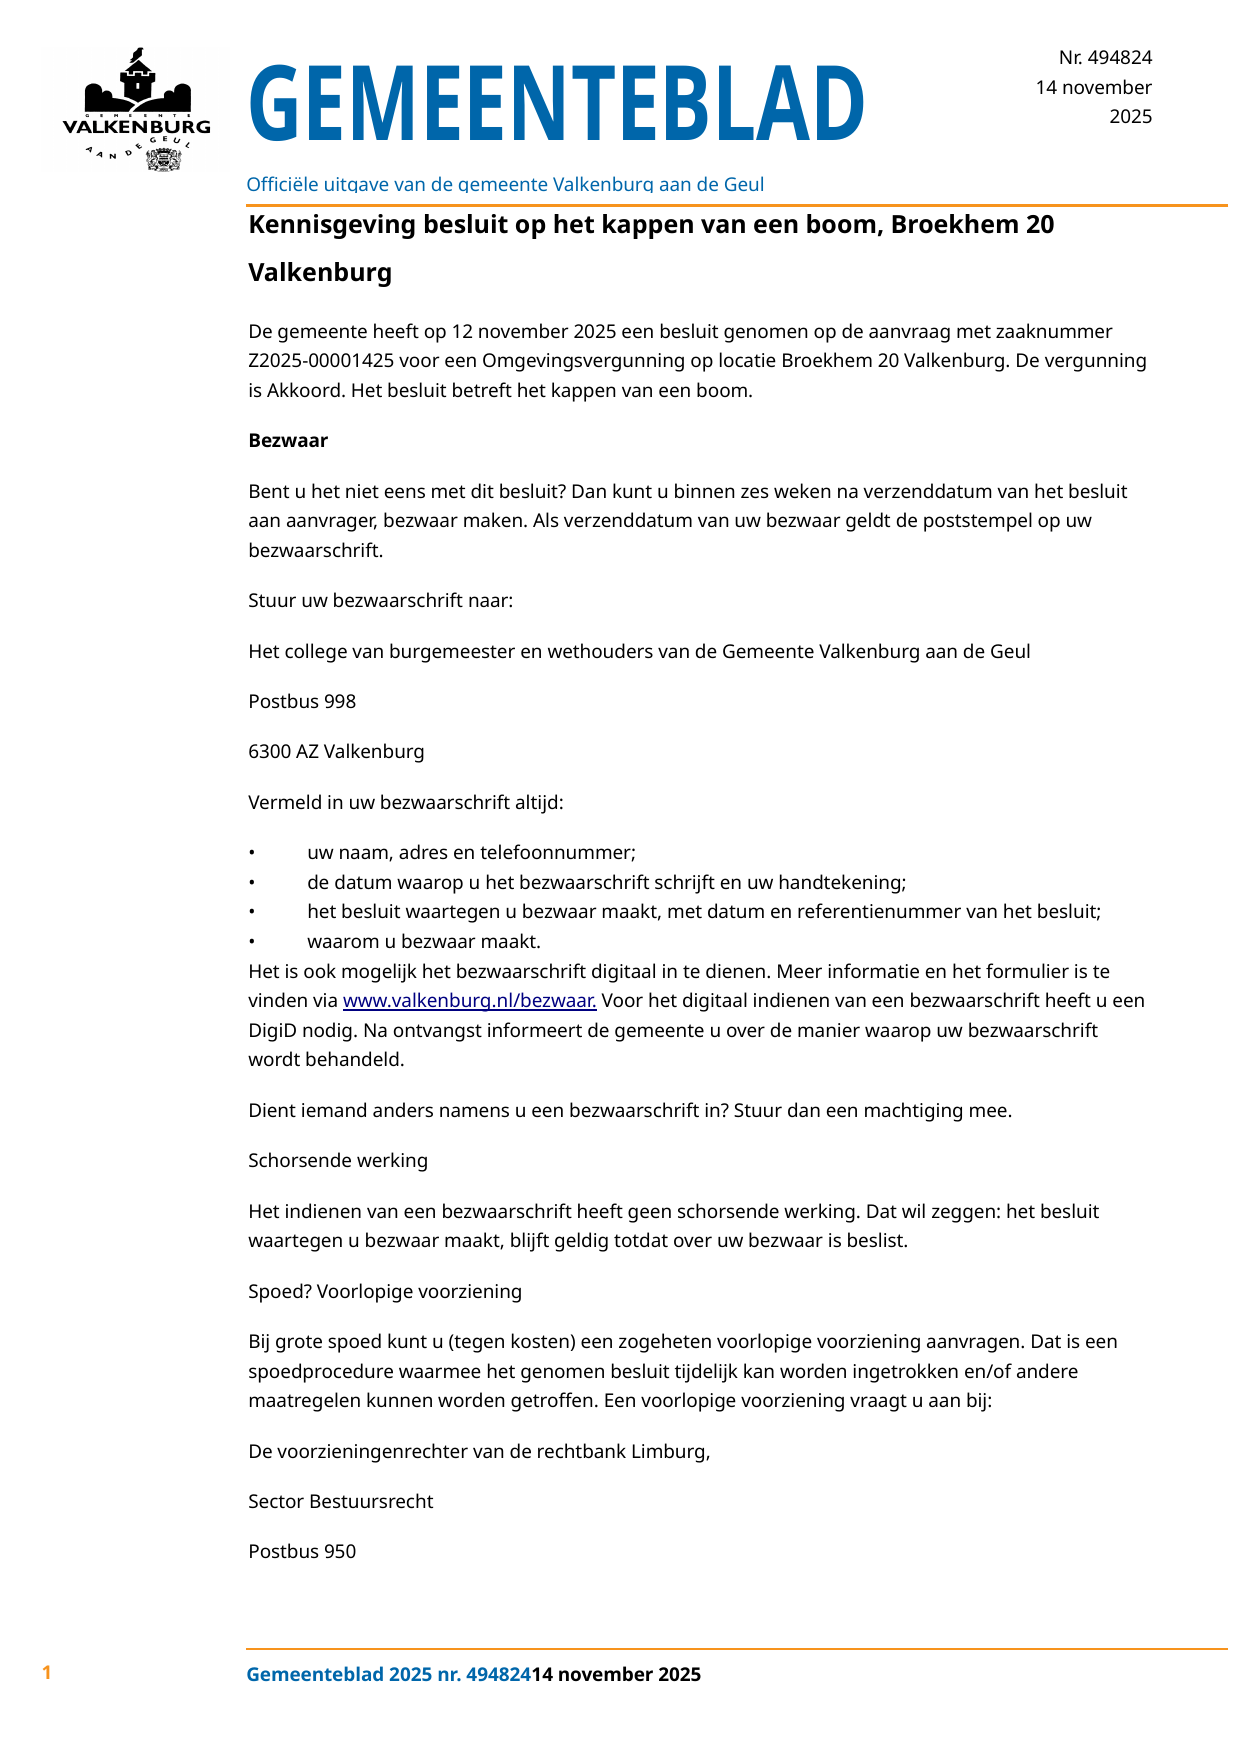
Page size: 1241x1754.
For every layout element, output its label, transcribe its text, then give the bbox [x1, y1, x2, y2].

text Stuur uw bezwaarschrift naar: [248, 587, 1152, 613]
list uw naam, adres en telefoonnummer; [248, 839, 1152, 865]
list de datum waarop u het bezwaarschrift schrijft en uw handtekening; [248, 869, 1152, 895]
text Het college van burgemeester en wethouders van de Gemeente Valkenburg aan de Geul [248, 638, 1152, 664]
list het besluit waartegen u bezwaar maakt, met datum en referentienummer van het besluit; [248, 899, 1152, 924]
text Sector Bestuursrecht [248, 1488, 1152, 1514]
text Postbus 998 [248, 688, 1152, 714]
text Het is ook mogelijk het bezwaarschrift digitaal in te dienen. Meer informatie en het formulier is te vinden via www.valkenburg.nl/bezwaar. Voor het digitaal indienen van een bezwaarschrift heeft u een DigiD nodig. Na ontvangst informeert de gemeente u over de manier waarop uw bezwaarschrift wordt behandeld. [248, 958, 1152, 1072]
text Bent u het niet eens met dit besluit? Dan kunt u binnen zes weken na verzenddatum van het besluit aan aanvrager, bezwaar maken. Als verzenddatum van uw bezwaar geldt de poststempel op uw bezwaarschrift. [248, 478, 1152, 563]
text De gemeente heeft op 12 november 2025 een besluit genomen op de aanvraag met zaaknummer Z2025-00001425 voor een Omgevingsvergunning op locatie Broekhem 20 Valkenburg. De vergunning is Akkoord. Het besluit betreft het kappen van een boom. [248, 318, 1152, 403]
text Vermeld in uw bezwaarschrift altijd: [248, 789, 1152, 815]
text Bij grote spoed kunt u (tegen kosten) een zogeheten voorlopige voorziening aanvragen. Dat is een spoedprocedure waarmee het genomen besluit tijdelijk kan worden ingetrokken en/of andere maatregelen kunnen worden getroffen. Een voorlopige voorziening vraagt u aan bij: [248, 1328, 1152, 1413]
text Het indienen van een bezwaarschrift heeft geen schorsende werking. Dat wil zeggen: het besluit waartegen u bezwaar maakt, blijft geldig totdat over uw bezwaar is beslist. [248, 1198, 1152, 1253]
text Kennisgeving besluit op het kappen van een boom, Broekhem 20 Valkenburg [248, 207, 1152, 288]
text Postbus 950 [248, 1539, 1152, 1564]
text De voorzieningenrechter van de rechtbank Limburg, [248, 1438, 1152, 1464]
picture [41, 47, 231, 172]
text Spoed? Voorlopige voorziening [248, 1278, 1152, 1304]
list waarom u bezwaar maakt. [248, 928, 1152, 954]
text Dient iemand anders namens u een bezwaarschrift in? Stuur dan een machtiging mee. [248, 1097, 1152, 1123]
text Bezwaar [248, 427, 1152, 453]
text Schorsende werking [248, 1147, 1152, 1173]
text 6300 AZ Valkenburg [248, 739, 1152, 764]
